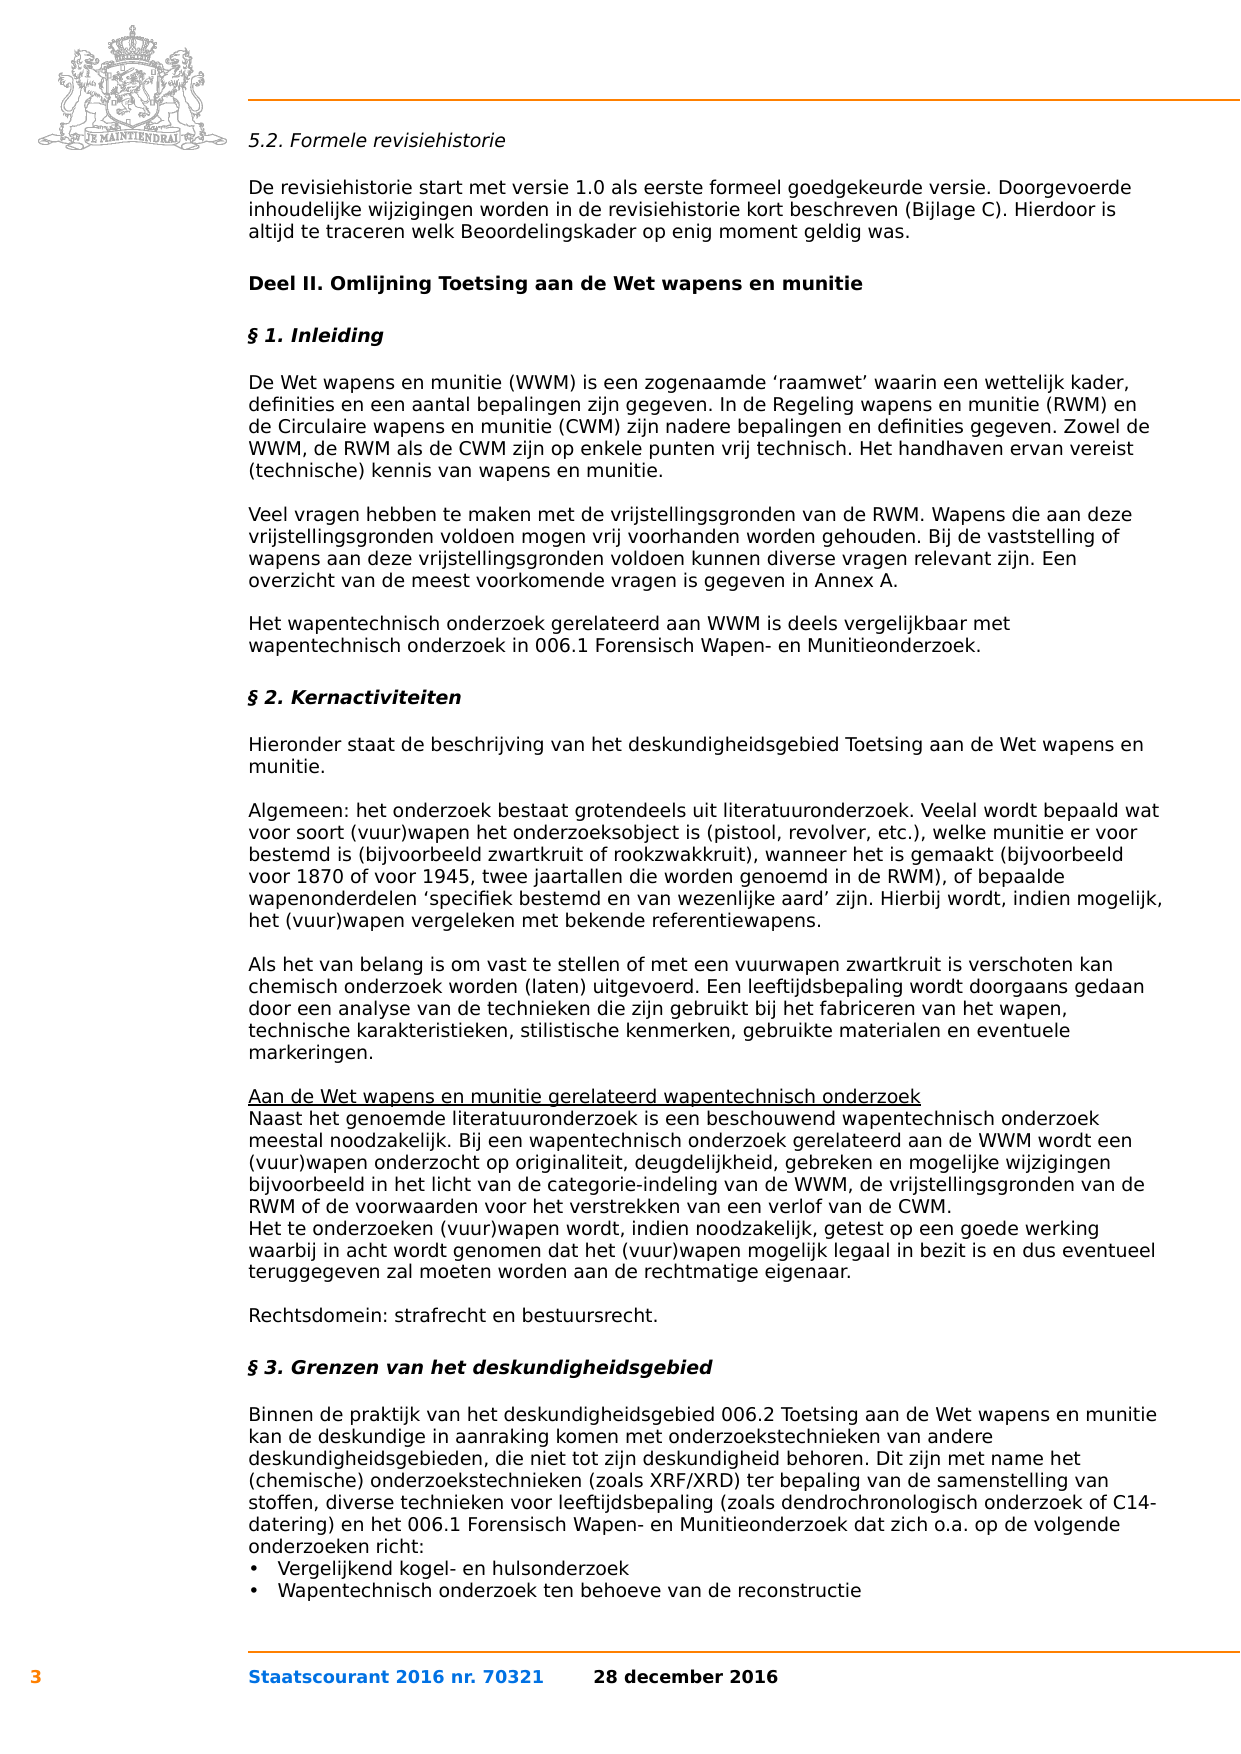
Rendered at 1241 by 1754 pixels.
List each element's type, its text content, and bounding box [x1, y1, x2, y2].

text De Wet wapens en munitie (WWM) is een zogenaamde ‘raamwet’ waarin een wettelijk kader, definities en een aantal bepalingen zijn gegeven. In de Regeling wapens en munitie (RWM) en de Circulaire wapens en munitie (CWM) zijn nadere bepalingen en definities gegeven. Zowel de WWM, de RWM als de CWM zijn op enkele punten vrij technisch. Het handhaven ervan vereist (technische) kennis van wapens en munitie. [248, 372, 1163, 482]
text Naast het genoemde literatuuronderzoek is een beschouwend wapentechnisch onderzoek meestal noodzakelijk. Bij een wapentechnisch onderzoek gerelateerd aan de WWM wordt een (vuur)wapen onderzocht op originaliteit, deugdelijkheid, gebreken en mogelijke wijzigingen bijvoorbeeld in het licht van de categorie-indeling van de WWM, de vrijstellingsgronden van de RWM of de voorwaarden voor het verstrekken van een verlof van de CWM. [248, 1108, 1163, 1217]
subtitle Deel II. Omlijning Toetsing aan de Wet wapens en munitie [248, 273, 1163, 295]
text Rechtsdomein: strafrecht en bestuursrecht. [248, 1305, 1163, 1327]
text Als het van belang is om vast te stellen of met een vuurwapen zwartkruit is verschoten kan chemisch onderzoek worden (laten) uitgevoerd. Een leeftijdsbepaling wordt doorgaans gedaan door een analyse van de technieken die zijn gebruikt bij het fabriceren van het wapen, technische karakteristieken, stilistische kenmerken, gebruikte materialen en eventuele markeringen. [248, 954, 1163, 1064]
text • Vergelijkend kogel- en hulsonderzoek [248, 1558, 1163, 1580]
subtitle § 2. Kernactiviteiten [248, 687, 1163, 709]
text Binnen de praktijk van het deskundigheidsgebied 006.2 Toetsing aan de Wet wapens en munitie kan de deskundige in aanraking komen met onderzoekstechnieken van andere deskundigheidsgebieden, die niet tot zijn deskundigheid behoren. Dit zijn met name het (chemische) onderzoekstechnieken (zoals XRF/XRD) ter bepaling van de samenstelling van stoffen, diverse technieken voor leeftijdsbepaling (zoals dendrochronologisch onderzoek of C14-datering) en het 006.1 Forensisch Wapen- en Munitieonderzoek dat zich o.a. op de volgende onderzoeken richt: [248, 1404, 1163, 1558]
subtitle § 1. Inleiding [248, 325, 1163, 347]
subtitle 5.2. Formele revisiehistorie [248, 130, 1163, 152]
text Het te onderzoeken (vuur)wapen wordt, indien noodzakelijk, getest op een goede werking waarbij in acht wordt genomen dat het (vuur)wapen mogelijk legaal in bezit is en dus eventueel teruggegeven zal moeten worden aan de rechtmatige eigenaar. [248, 1217, 1163, 1283]
text Algemeen: het onderzoek bestaat grotendeels uit literatuuronderzoek. Veelal wordt bepaald wat voor soort (vuur)wapen het onderzoeksobject is (pistool, revolver, etc.), welke munitie er voor bestemd is (bijvoorbeeld zwartkruit of rookzwakkruit), wanneer het is gemaakt (bijvoorbeeld voor 1870 of voor 1945, twee jaartallen die worden genoemd in de RWM), of bepaalde wapenonderdelen ‘specifiek bestemd en van wezenlijke aard’ zijn. Hierbij wordt, indien mogelijk, het (vuur)wapen vergeleken met bekende referentiewapens. [248, 800, 1163, 932]
text De revisiehistorie start met versie 1.0 als eerste formeel goedgekeurde versie. Doorgevoerde inhoudelijke wijzigingen worden in de revisiehistorie kort beschreven (Bijlage C). Hierdoor is altijd te traceren welk Beoordelingskader op enig moment geldig was. [248, 177, 1163, 243]
text • Wapentechnisch onderzoek ten behoeve van de reconstructie [248, 1580, 1163, 1602]
subtitle § 3. Grenzen van het deskundigheidsgebied [248, 1357, 1163, 1379]
text Veel vragen hebben te maken met de vrijstellingsgronden van de RWM. Wapens die aan deze vrijstellingsgronden voldoen mogen vrij voorhanden worden gehouden. Bij de vaststelling of wapens aan deze vrijstellingsgronden voldoen kunnen diverse vragen relevant zijn. Een overzicht van de meest voorkomende vragen is gegeven in Annex A. [248, 503, 1163, 591]
text Aan de Wet wapens en munitie gerelateerd wapentechnisch onderzoek [248, 1086, 1163, 1108]
picture [38, 25, 227, 150]
text Het wapentechnisch onderzoek gerelateerd aan WWM is deels vergelijkbaar met wapentechnisch onderzoek in 006.1 Forensisch Wapen- en Munitieonderzoek. [248, 613, 1163, 657]
text Hieronder staat de beschrijving van het deskundigheidsgebied Toetsing aan de Wet wapens en munitie. [248, 734, 1163, 778]
